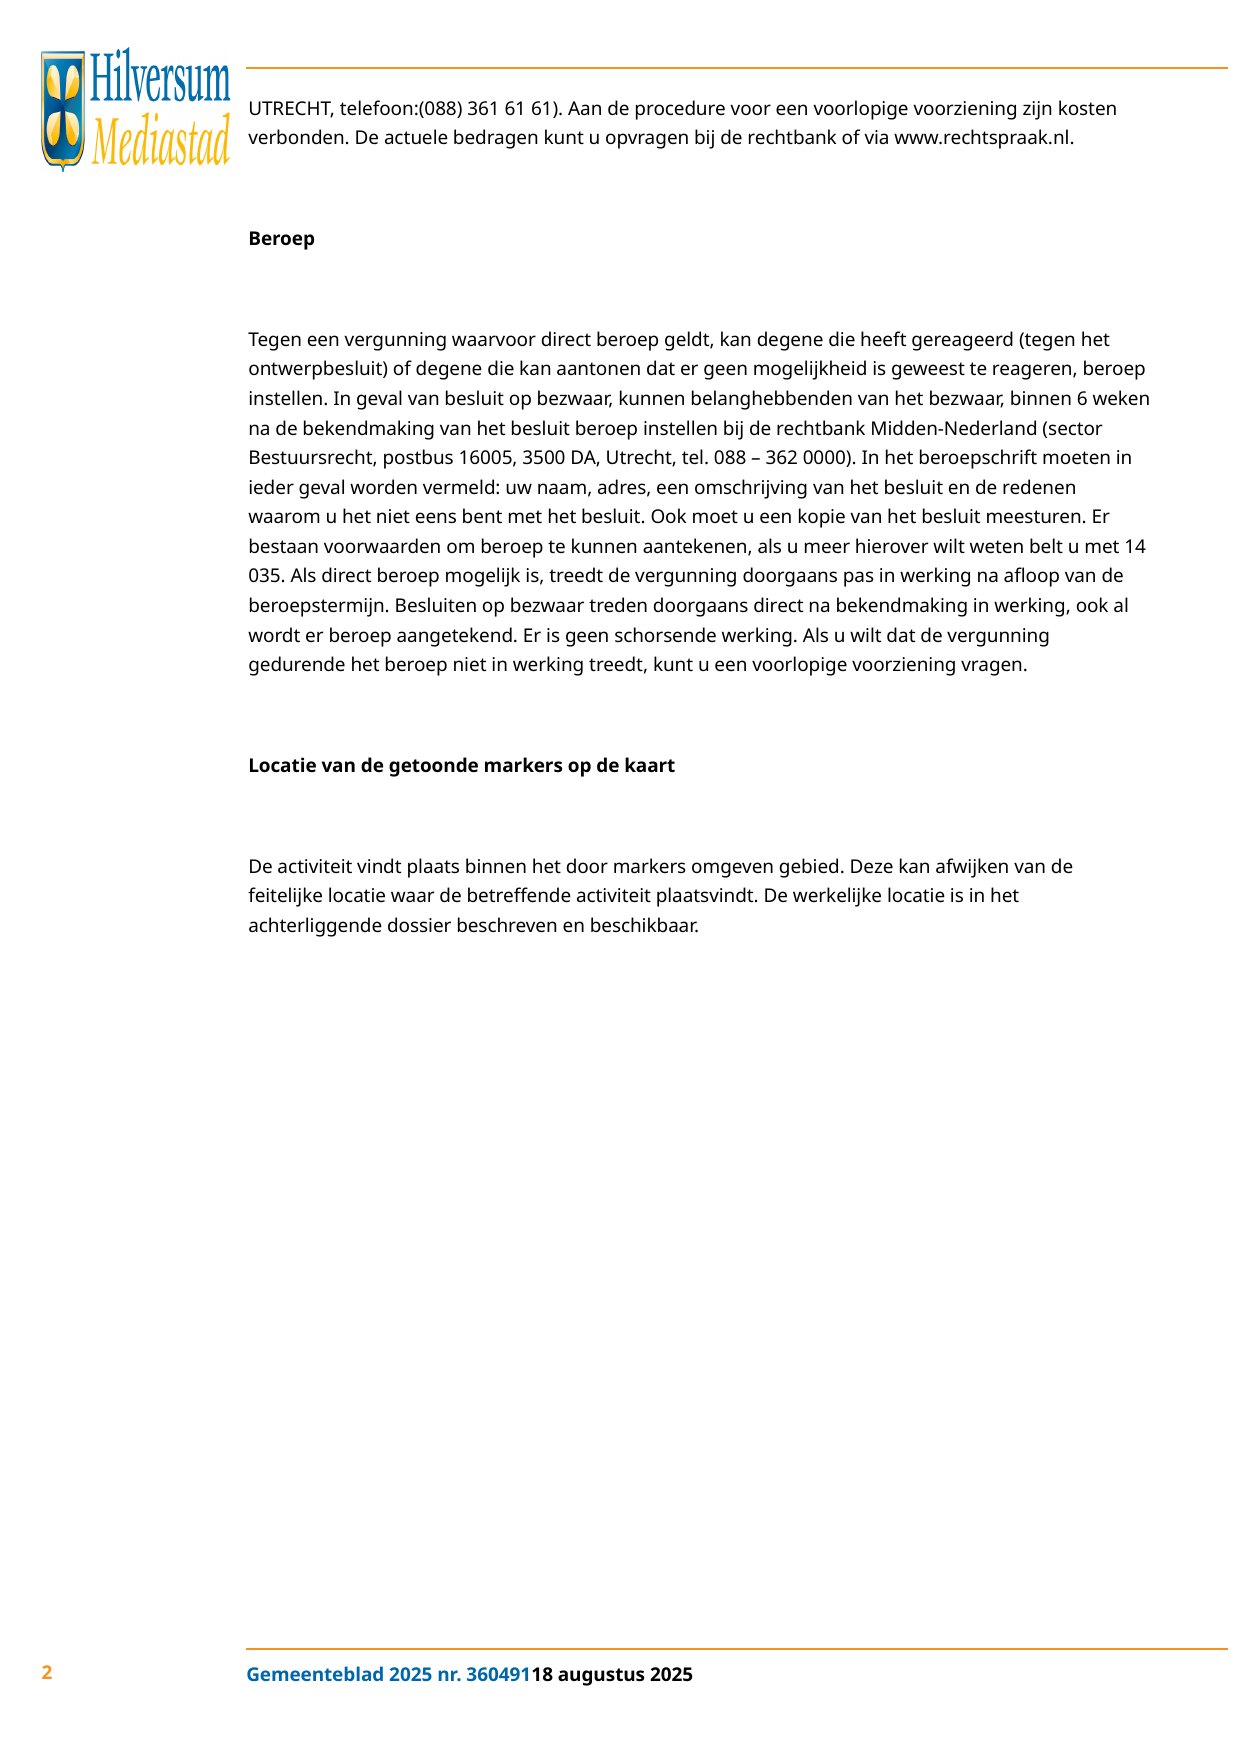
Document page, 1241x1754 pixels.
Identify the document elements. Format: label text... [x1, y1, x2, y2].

picture [41, 47, 231, 172]
text UTRECHT, telefoon:(088) 361 61 61). Aan de procedure voor een voorlopige voorziening zijn kosten verbonden. De actuele bedragen kunt u opvragen bij de rechtbank of via www.rechtspraak.nl. [248, 95, 1152, 150]
text Locatie van de getoonde markers op de kaart [248, 752, 1152, 778]
text Tegen een vergunning waarvoor direct beroep geldt, kan degene die heeft gereageerd (tegen het ontwerpbesluit) of degene die kan aantonen dat er geen mogelijkheid is geweest te reageren, beroep instellen. In geval van besluit op bezwaar, kunnen belanghebbenden van het bezwaar, binnen 6 weken na de bekendmaking van het besluit beroep instellen bij de rechtbank Midden-Nederland (sector Bestuursrecht, postbus 16005, 3500 DA, Utrecht, tel. 088 – 362 0000). In het beroepschrift moeten in ieder geval worden vermeld: uw naam, adres, een omschrijving van het besluit en de redenen waarom u het niet eens bent met het besluit. Ook moet u een kopie van het besluit meesturen. Er bestaan voorwaarden om beroep te kunnen aantekenen, als u meer hierover wilt weten belt u met 14 035. Als direct beroep mogelijk is, treedt de vergunning doorgaans pas in werking na afloop van de beroepstermijn. Besluiten op bezwaar treden doorgaans direct na bekendmaking in werking, ook al wordt er beroep aangetekend. Er is geen schorsende werking. Als u wilt dat de vergunning gedurende het beroep niet in werking treedt, kunt u een voorlopige voorziening vragen. [248, 326, 1152, 677]
text De activiteit vindt plaats binnen het door markers omgeven gebied. Deze kan afwijken van de feitelijke locatie waar de betreffende activiteit plaatsvindt. De werkelijke locatie is in het achterliggende dossier beschreven en beschikbaar. [248, 853, 1152, 938]
text Beroep [248, 225, 1152, 251]
